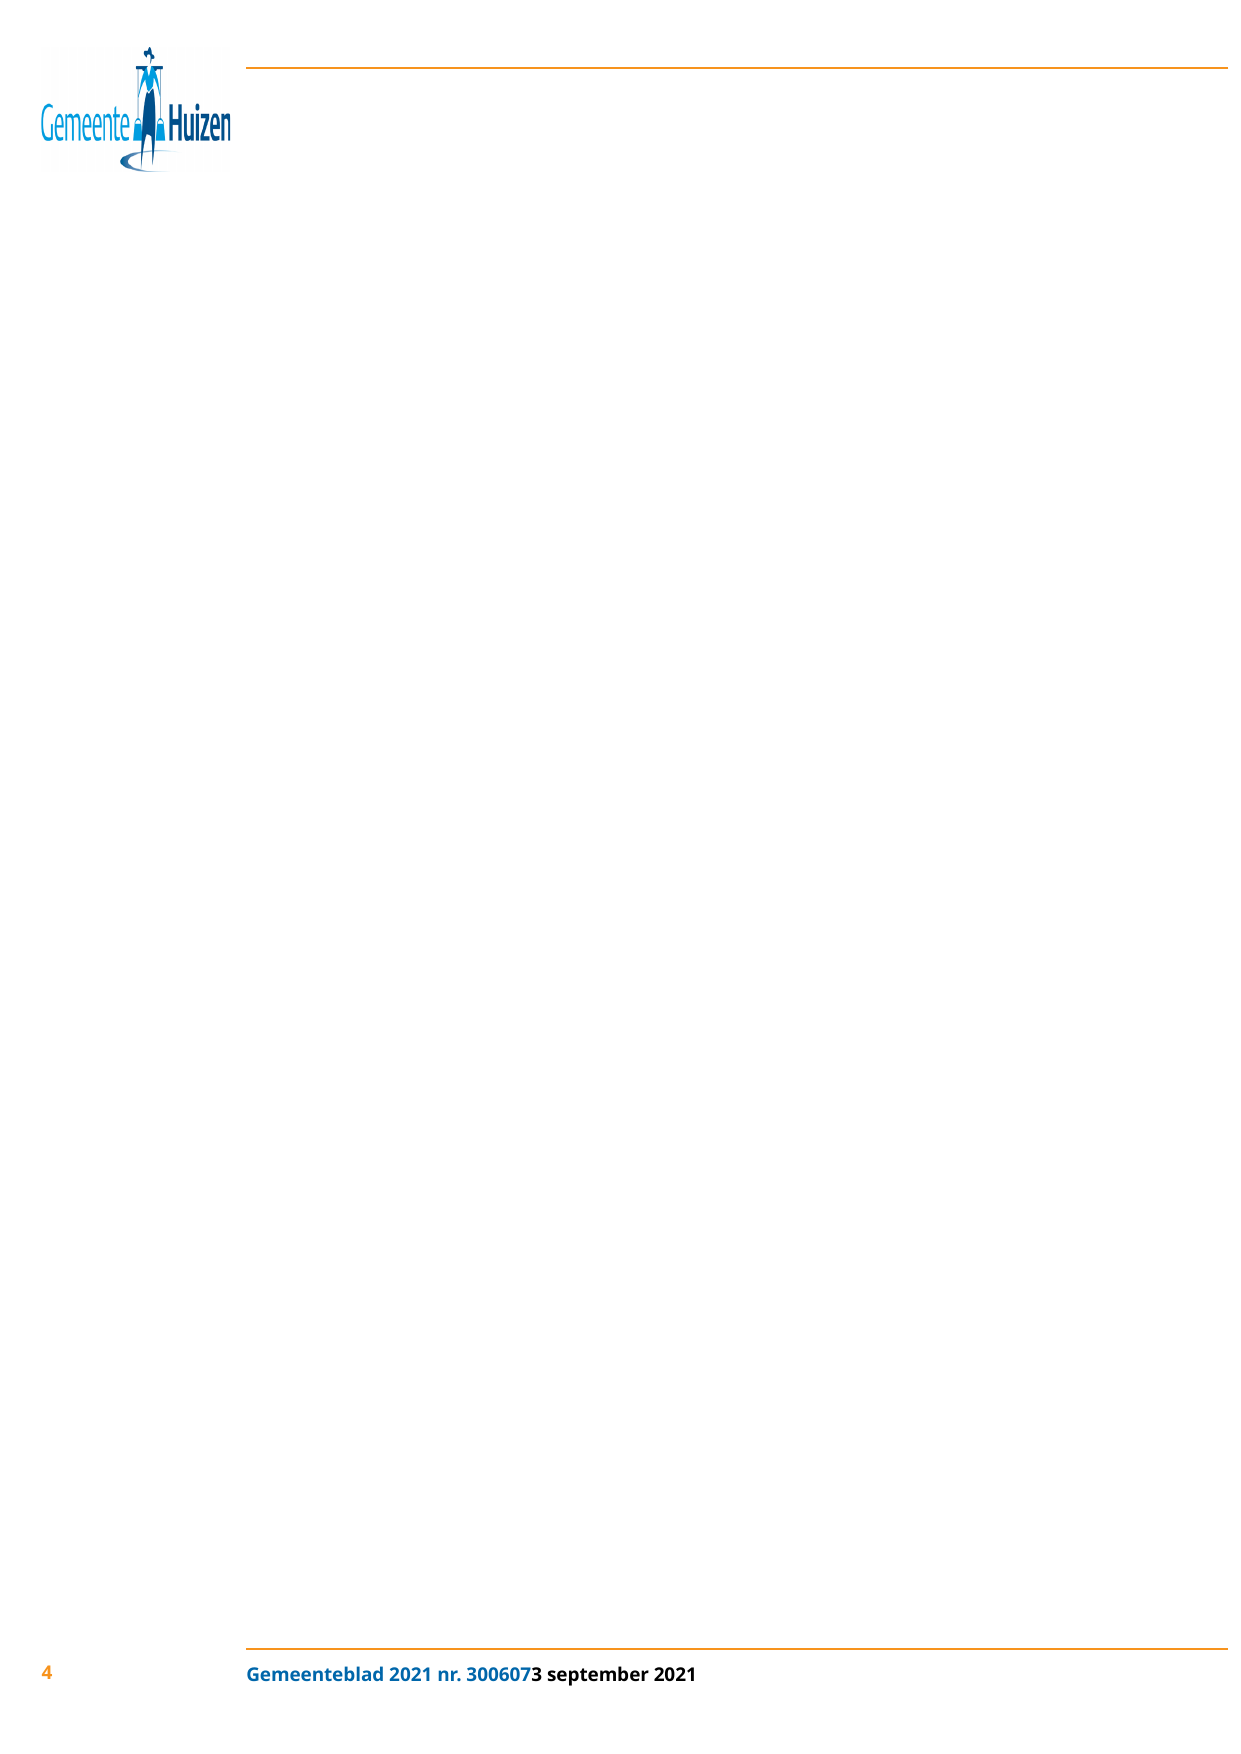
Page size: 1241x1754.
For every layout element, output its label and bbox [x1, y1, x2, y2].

picture [41, 47, 231, 172]
